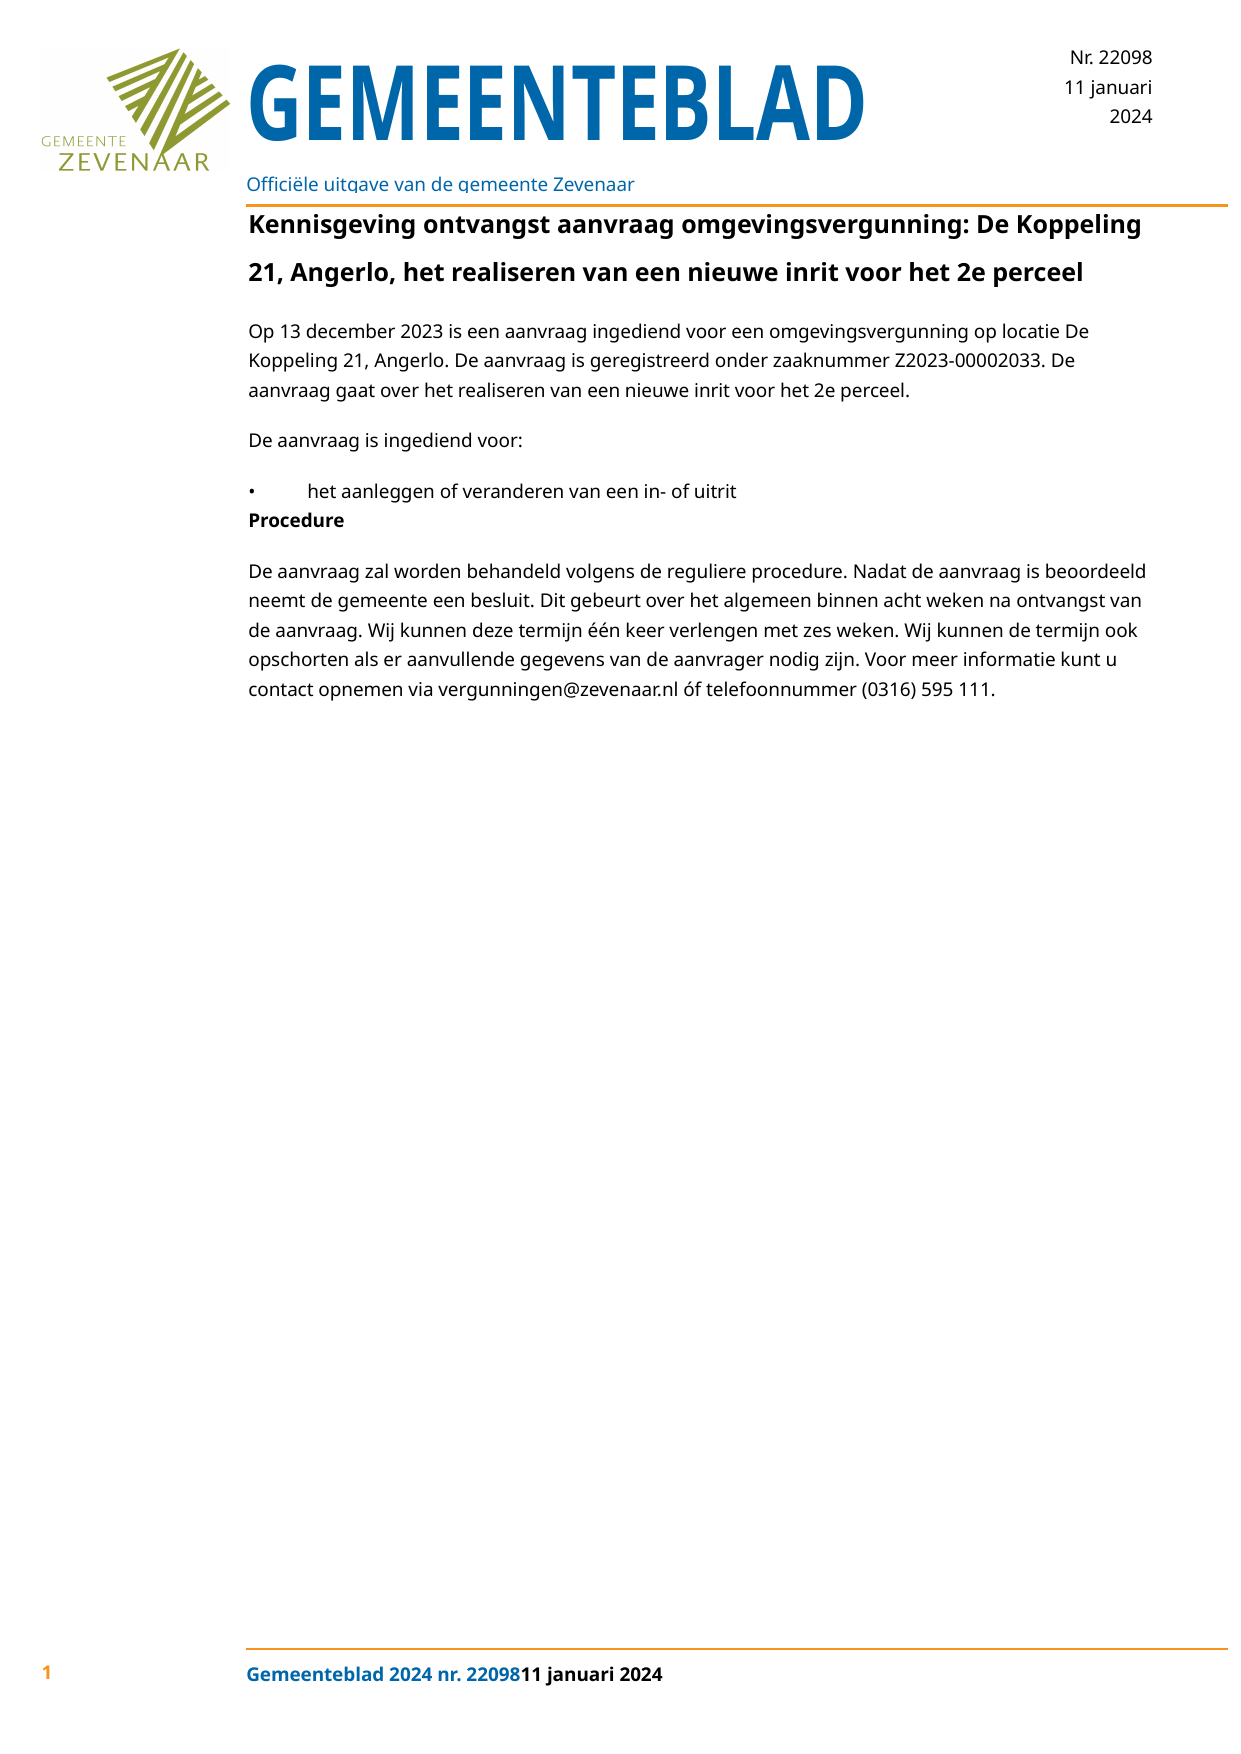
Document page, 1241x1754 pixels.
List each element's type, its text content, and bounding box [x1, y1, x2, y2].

picture [41, 47, 231, 172]
list het aanleggen of veranderen van een in- of uitrit [248, 478, 1152, 504]
text Op 13 december 2023 is een aanvraag ingediend voor een omgevingsvergunning op locatie De Koppeling 21, Angerlo. De aanvraag is geregistreerd onder zaaknummer Z2023-00002033. De aanvraag gaat over het realiseren van een nieuwe inrit voor het 2e perceel. [248, 318, 1152, 403]
text De aanvraag is ingediend voor: [248, 427, 1152, 453]
text Procedure [248, 507, 1152, 533]
text Kennisgeving ontvangst aanvraag omgevingsvergunning: De Koppeling 21, Angerlo, het realiseren van een nieuwe inrit voor het 2e perceel [248, 207, 1152, 288]
text De aanvraag zal worden behandeld volgens de reguliere procedure. Nadat de aanvraag is beoordeeld neemt de gemeente een besluit. Dit gebeurt over het algemeen binnen acht weken na ontvangst van de aanvraag. Wij kunnen deze termijn één keer verlengen met zes weken. Wij kunnen de termijn ook opschorten als er aanvullende gegevens van de aanvrager nodig zijn. Voor meer informatie kunt u contact opnemen via vergunningen@zevenaar.nl óf telefoonnummer (0316) 595 111. [248, 558, 1152, 702]
